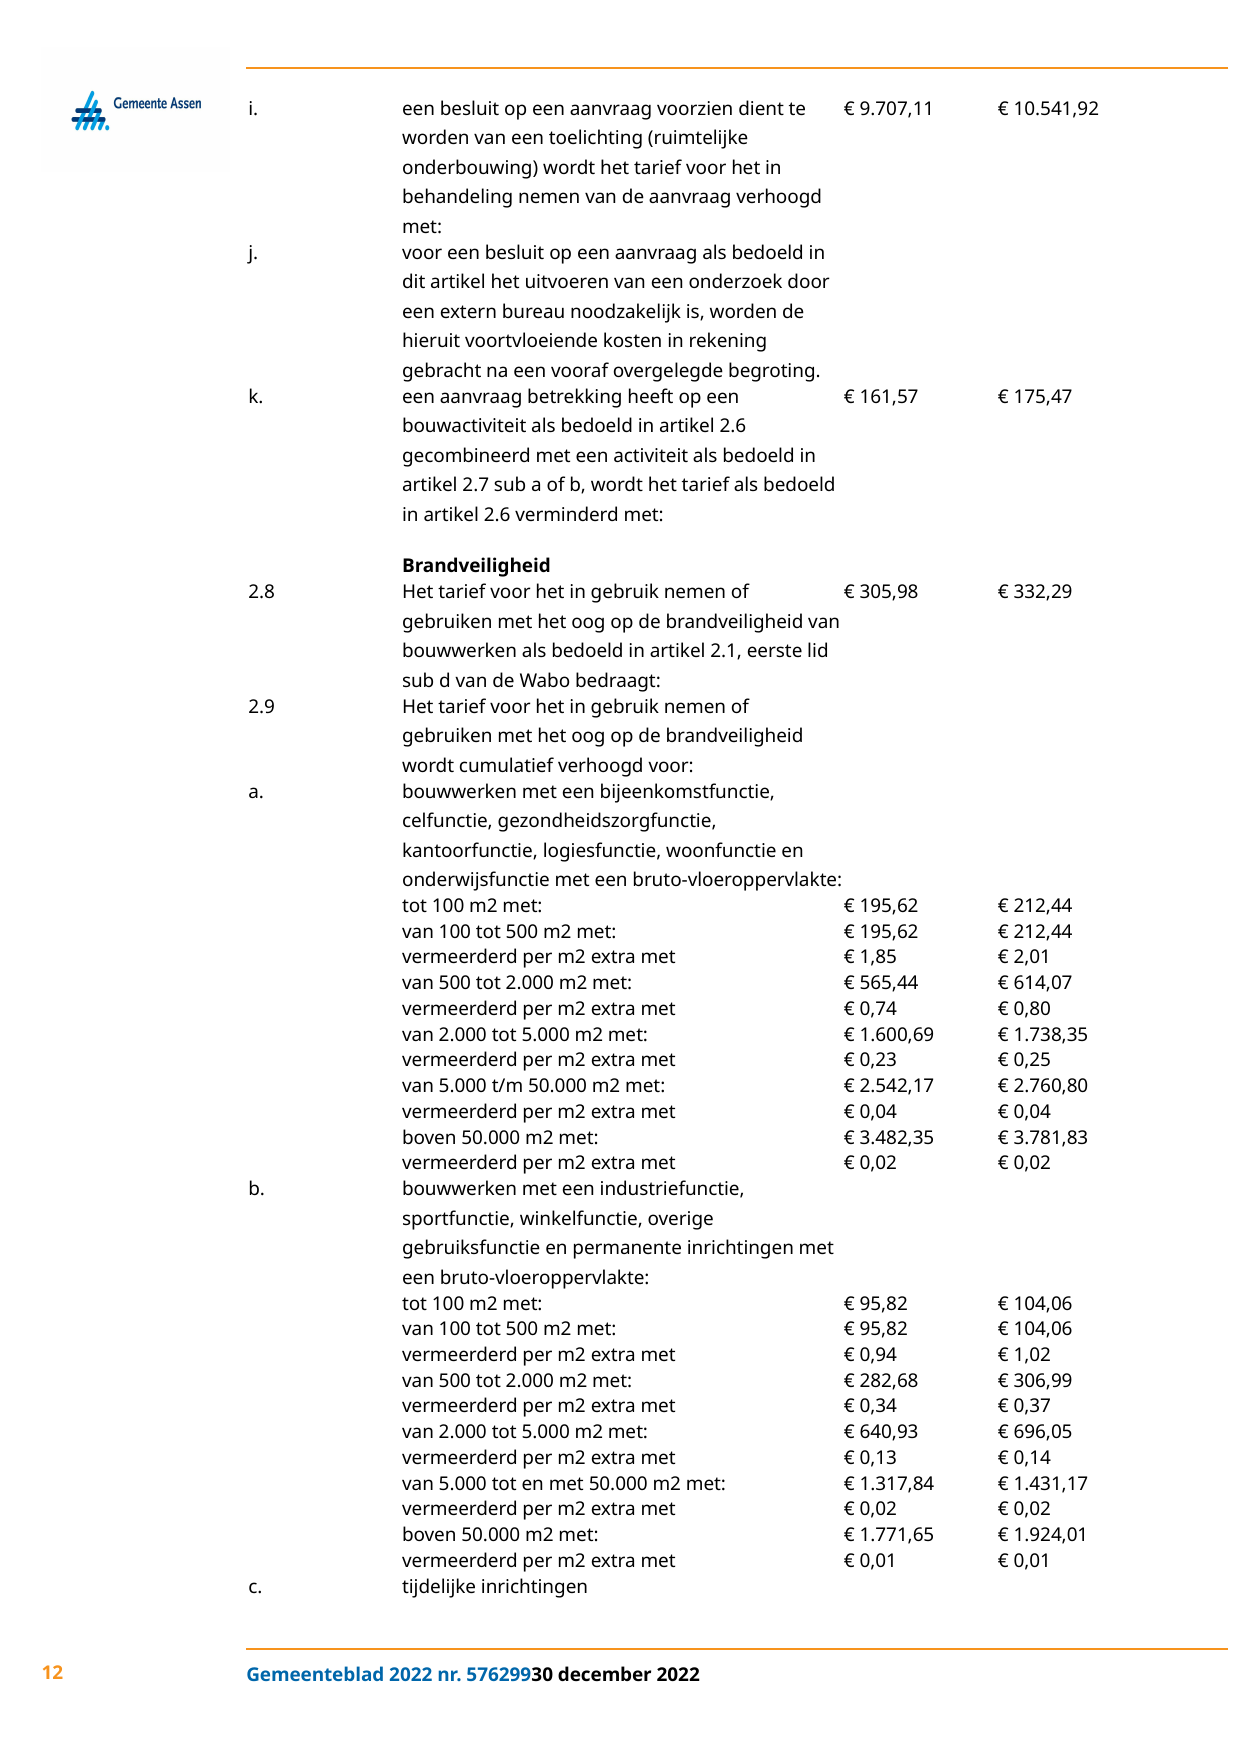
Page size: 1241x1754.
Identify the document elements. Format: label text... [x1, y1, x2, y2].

table_cell vermeerderd per m2 extra met [402, 1444, 844, 1470]
table_cell € 0,04 [998, 1098, 1152, 1124]
table_cell [248, 1341, 402, 1367]
table_cell [248, 1073, 402, 1098]
table_cell [248, 892, 402, 918]
table_cell € 95,82 [844, 1290, 998, 1316]
table_cell € 640,93 [844, 1419, 998, 1444]
table_cell vermeerderd per m2 extra met [402, 995, 844, 1021]
table_cell [248, 1547, 402, 1573]
table_cell € 2.760,80 [998, 1073, 1152, 1098]
table_cell € 0,94 [844, 1341, 998, 1367]
table_cell € 175,47 [998, 383, 1152, 527]
table_cell € 332,29 [998, 579, 1152, 693]
table_cell € 1.431,17 [998, 1470, 1152, 1496]
table_cell a. [248, 778, 402, 892]
table_cell [248, 1047, 402, 1072]
table_cell van 500 tot 2.000 m2 met: [402, 970, 844, 995]
table_cell 2.8 [248, 579, 402, 693]
table_cell [248, 1124, 402, 1149]
table_cell [248, 1419, 402, 1444]
table_cell [844, 778, 998, 892]
table_cell € 614,07 [998, 970, 1152, 995]
table_cell € 1.771,65 [844, 1521, 998, 1547]
table_cell € 3.781,83 [998, 1124, 1152, 1149]
table_cell € 306,99 [998, 1367, 1152, 1393]
table_cell € 2,01 [998, 944, 1152, 969]
table_cell [844, 527, 998, 553]
table_cell b. [248, 1175, 402, 1290]
table_cell € 2.542,17 [844, 1073, 998, 1098]
table_cell van 100 tot 500 m2 met: [402, 918, 844, 944]
table_cell k. [248, 383, 402, 527]
table_cell € 1,85 [844, 944, 998, 969]
table_cell € 0,02 [844, 1496, 998, 1521]
table_cell € 161,57 [844, 383, 998, 527]
table_cell Het tarief voor het in gebruik nemen of gebruiken met het oog op de brandveiligheid van bouwwerken als bedoeld in artikel 2.1, eerste lid sub d van de Wabo bedraagt: [402, 579, 844, 693]
table_cell € 0,37 [998, 1393, 1152, 1418]
table_cell [248, 553, 402, 578]
table_cell € 104,06 [998, 1316, 1152, 1341]
table_cell € 0,02 [998, 1496, 1152, 1521]
table_cell [248, 1021, 402, 1047]
table_cell € 0,01 [844, 1547, 998, 1573]
table_cell van 500 tot 2.000 m2 met: [402, 1367, 844, 1393]
table_cell [248, 1150, 402, 1175]
table_cell i. [248, 95, 402, 239]
table_cell bouwwerken met een bijeenkomstfunctie, celfunctie, gezondheidszorgfunctie, kantoorfunctie, logiesfunctie, woonfunctie en onderwijsfunctie met een bruto-vloeroppervlakte: [402, 778, 844, 892]
table_cell vermeerderd per m2 extra met [402, 1098, 844, 1124]
table_cell € 104,06 [998, 1290, 1152, 1316]
table_cell bouwwerken met een industriefunctie, sportfunctie, winkelfunctie, overige gebruiksfunctie en permanente inrichtingen met een bruto-vloeroppervlakte: [402, 1175, 844, 1290]
table_cell van 2.000 tot 5.000 m2 met: [402, 1021, 844, 1047]
table_cell [844, 693, 998, 778]
table_cell € 0,01 [998, 1547, 1152, 1573]
table_cell € 0,13 [844, 1444, 998, 1470]
table_cell van 2.000 tot 5.000 m2 met: [402, 1419, 844, 1444]
table_cell € 0,02 [844, 1150, 998, 1175]
table_cell vermeerderd per m2 extra met [402, 1393, 844, 1418]
table_cell [248, 1367, 402, 1393]
table_cell vermeerderd per m2 extra met [402, 1547, 844, 1573]
table_cell € 696,05 [998, 1419, 1152, 1444]
table_cell vermeerderd per m2 extra met [402, 1150, 844, 1175]
table_cell [248, 944, 402, 969]
table_cell [998, 1175, 1152, 1290]
table_cell € 1.924,01 [998, 1521, 1152, 1547]
table_cell [844, 1573, 998, 1598]
table_cell € 0,74 [844, 995, 998, 1021]
table_cell [248, 1496, 402, 1521]
table_cell boven 50.000 m2 met: [402, 1521, 844, 1547]
table_cell tijdelijke inrichtingen [402, 1573, 844, 1598]
table_cell € 3.482,35 [844, 1124, 998, 1149]
table_cell [998, 778, 1152, 892]
table_cell tot 100 m2 met: [402, 1290, 844, 1316]
table_cell € 0,23 [844, 1047, 998, 1072]
table_cell € 95,82 [844, 1316, 998, 1341]
table_cell [248, 918, 402, 944]
table_cell € 195,62 [844, 918, 998, 944]
table_cell € 195,62 [844, 892, 998, 918]
table_cell [248, 527, 402, 553]
table_cell vermeerderd per m2 extra met [402, 1496, 844, 1521]
table_cell [248, 1470, 402, 1496]
table_cell Het tarief voor het in gebruik nemen of gebruiken met het oog op de brandveiligheid wordt cumulatief verhoogd voor: [402, 693, 844, 778]
table_cell j. [248, 239, 402, 383]
table_cell [998, 527, 1152, 553]
table_cell vermeerderd per m2 extra met [402, 1341, 844, 1367]
table_cell boven 50.000 m2 met: [402, 1124, 844, 1149]
table_cell van 100 tot 500 m2 met: [402, 1316, 844, 1341]
table_cell [844, 239, 998, 383]
table_cell [844, 1175, 998, 1290]
table_cell vermeerderd per m2 extra met [402, 1047, 844, 1072]
table_cell € 10.541,92 [998, 95, 1152, 239]
table_cell [248, 1316, 402, 1341]
table_cell [998, 553, 1152, 578]
table_cell c. [248, 1573, 402, 1598]
table_cell van 5.000 t/m 50.000 m2 met: [402, 1073, 844, 1098]
table_cell € 0,04 [844, 1098, 998, 1124]
table_cell vermeerderd per m2 extra met [402, 944, 844, 969]
table_cell [248, 970, 402, 995]
table_cell € 0,25 [998, 1047, 1152, 1072]
table_cell € 565,44 [844, 970, 998, 995]
table_cell [248, 1521, 402, 1547]
table_cell [248, 1444, 402, 1470]
table_cell € 0,02 [998, 1150, 1152, 1175]
table_cell € 1.738,35 [998, 1021, 1152, 1047]
table_cell € 212,44 [998, 892, 1152, 918]
table_cell € 282,68 [844, 1367, 998, 1393]
table_cell [248, 1098, 402, 1124]
table_cell € 212,44 [998, 918, 1152, 944]
table_cell Brandveiligheid [402, 553, 844, 578]
table_cell € 305,98 [844, 579, 998, 693]
table_cell [402, 527, 844, 553]
table_cell [998, 239, 1152, 383]
table_cell € 1.317,84 [844, 1470, 998, 1496]
picture [41, 47, 231, 172]
table_cell [998, 1573, 1152, 1598]
table_cell [248, 1290, 402, 1316]
table_cell van 5.000 tot en met 50.000 m2 met: [402, 1470, 844, 1496]
table_cell € 9.707,11 [844, 95, 998, 239]
table_cell 2.9 [248, 693, 402, 778]
table_cell voor een besluit op een aanvraag als bedoeld in dit artikel het uitvoeren van een onderzoek door een extern bureau noodzakelijk is, worden de hieruit voortvloeiende kosten in rekening gebracht na een vooraf overgelegde begroting. [402, 239, 844, 383]
table_cell € 0,34 [844, 1393, 998, 1418]
table_cell € 1.600,69 [844, 1021, 998, 1047]
table_cell € 1,02 [998, 1341, 1152, 1367]
table_cell [998, 693, 1152, 778]
table_cell een besluit op een aanvraag voorzien dient te worden van een toelichting (ruimtelijke onderbouwing) wordt het tarief voor het in behandeling nemen van de aanvraag verhoogd met: [402, 95, 844, 239]
table_cell [248, 1393, 402, 1418]
table_cell een aanvraag betrekking heeft op een bouwactiviteit als bedoeld in artikel 2.6 gecombineerd met een activiteit als bedoeld in artikel 2.7 sub a of b, wordt het tarief als bedoeld in artikel 2.6 verminderd met: [402, 383, 844, 527]
table_cell [844, 553, 998, 578]
table_cell € 0,80 [998, 995, 1152, 1021]
table_cell tot 100 m2 met: [402, 892, 844, 918]
table_cell [248, 995, 402, 1021]
table_cell € 0,14 [998, 1444, 1152, 1470]
